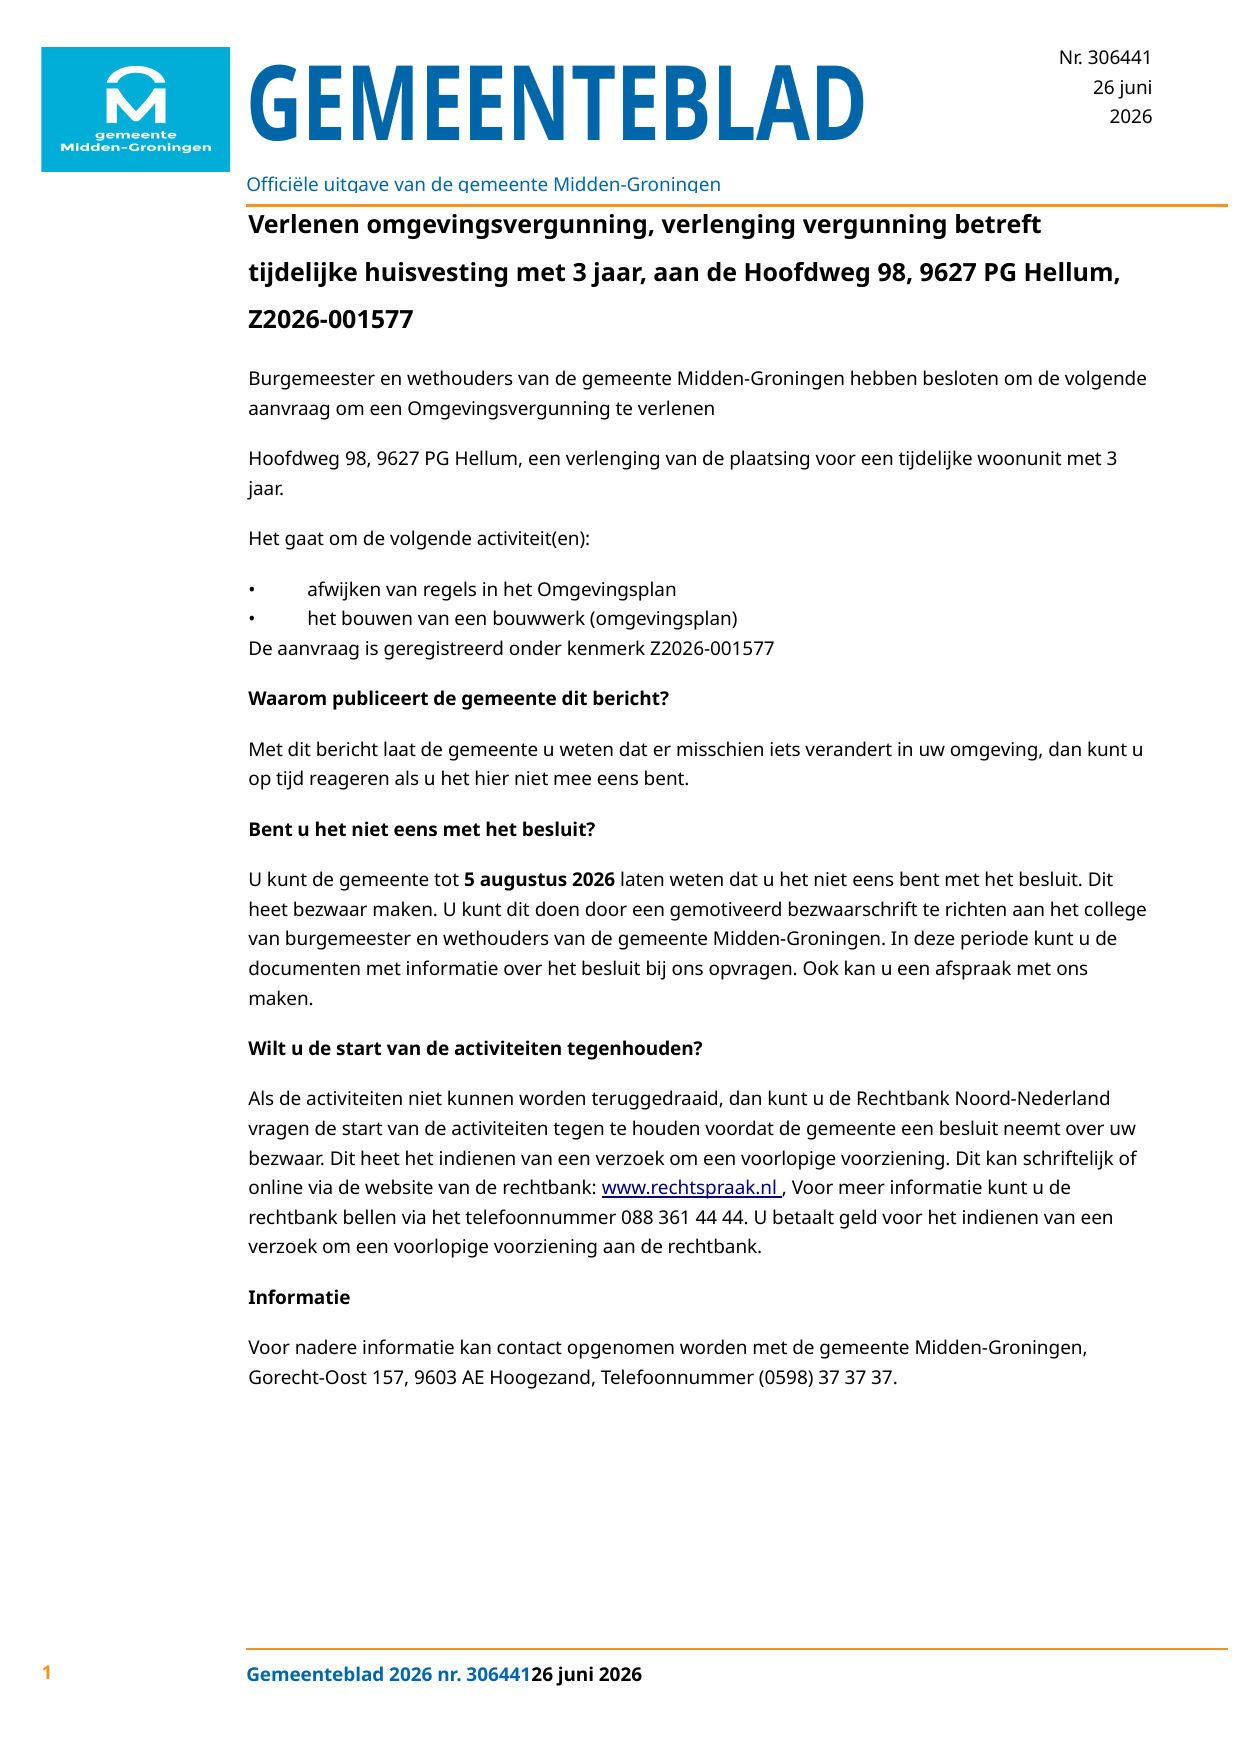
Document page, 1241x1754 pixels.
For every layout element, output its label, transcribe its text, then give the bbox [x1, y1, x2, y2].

text Informatie [248, 1284, 1152, 1309]
text Voor nadere informatie kan contact opgenomen worden met de gemeente Midden-Groningen, Gorecht-Oost 157, 9603 AE Hoogezand, Telefoonnummer (0598) 37 37 37. [248, 1334, 1152, 1389]
text Het gaat om de volgende activiteit(en): [248, 526, 1152, 551]
text Burgemeester en wethouders van de gemeente Midden-Groningen hebben besloten om de volgende aanvraag om een Omgevingsvergunning te verlenen [248, 366, 1152, 421]
list afwijken van regels in het Omgevingsplan [248, 576, 1152, 602]
text Waarom publiceert de gemeente dit bericht? [248, 686, 1152, 711]
text Als de activiteiten niet kunnen worden teruggedraaid, dan kunt u de Rechtbank Noord-Nederland vragen de start van de activiteiten tegen te houden voordat de gemeente een besluit neemt over uw bezwaar. Dit heet het indienen van een verzoek om een voorlopige voorziening. Dit kan schriftelijk of online via de website van de rechtbank: www.rechtspraak.nl , Voor meer informatie kunt u de rechtbank bellen via het telefoonnummer 088 361 44 44. U betaalt geld voor het indienen van een verzoek om een voorlopige voorziening aan de rechtbank. [248, 1086, 1152, 1259]
text Hoofdweg 98, 9627 PG Hellum, een verlenging van de plaatsing voor een tijdelijke woonunit met 3 jaar. [248, 446, 1152, 501]
text De aanvraag is geregistreerd onder kenmerk Z2026-001577 [248, 635, 1152, 661]
text Bent u het niet eens met het besluit? [248, 816, 1152, 842]
list het bouwen van een bouwwerk (omgevingsplan) [248, 606, 1152, 631]
text Verlenen omgevingsvergunning, verlenging vergunning betreft tijdelijke huisvesting met 3 jaar, aan de Hoofdweg 98, 9627 PG Hellum, Z2026-001577 [248, 207, 1152, 336]
text U kunt de gemeente tot 5 augustus 2026 laten weten dat u het niet eens bent met het besluit. Dit heet bezwaar maken. U kunt dit doen door een gemotiveerd bezwaarschrift te richten aan het college van burgemeester en wethouders van de gemeente Midden-Groningen. In deze periode kunt u de documenten met informatie over het besluit bij ons opvragen. Ook kan u een afspraak met ons maken. [248, 866, 1152, 1010]
picture [107, 89, 165, 122]
text Wilt u de start van de activiteiten tegenhouden? [248, 1035, 1152, 1061]
picture [108, 66, 164, 82]
picture [184, 146, 190, 153]
text Met dit bericht laat de gemeente u weten dat er misschien iets verandert in uw omgeving, dan kunt u op tijd reageren als u het hier niet mee eens bent. [248, 736, 1152, 791]
